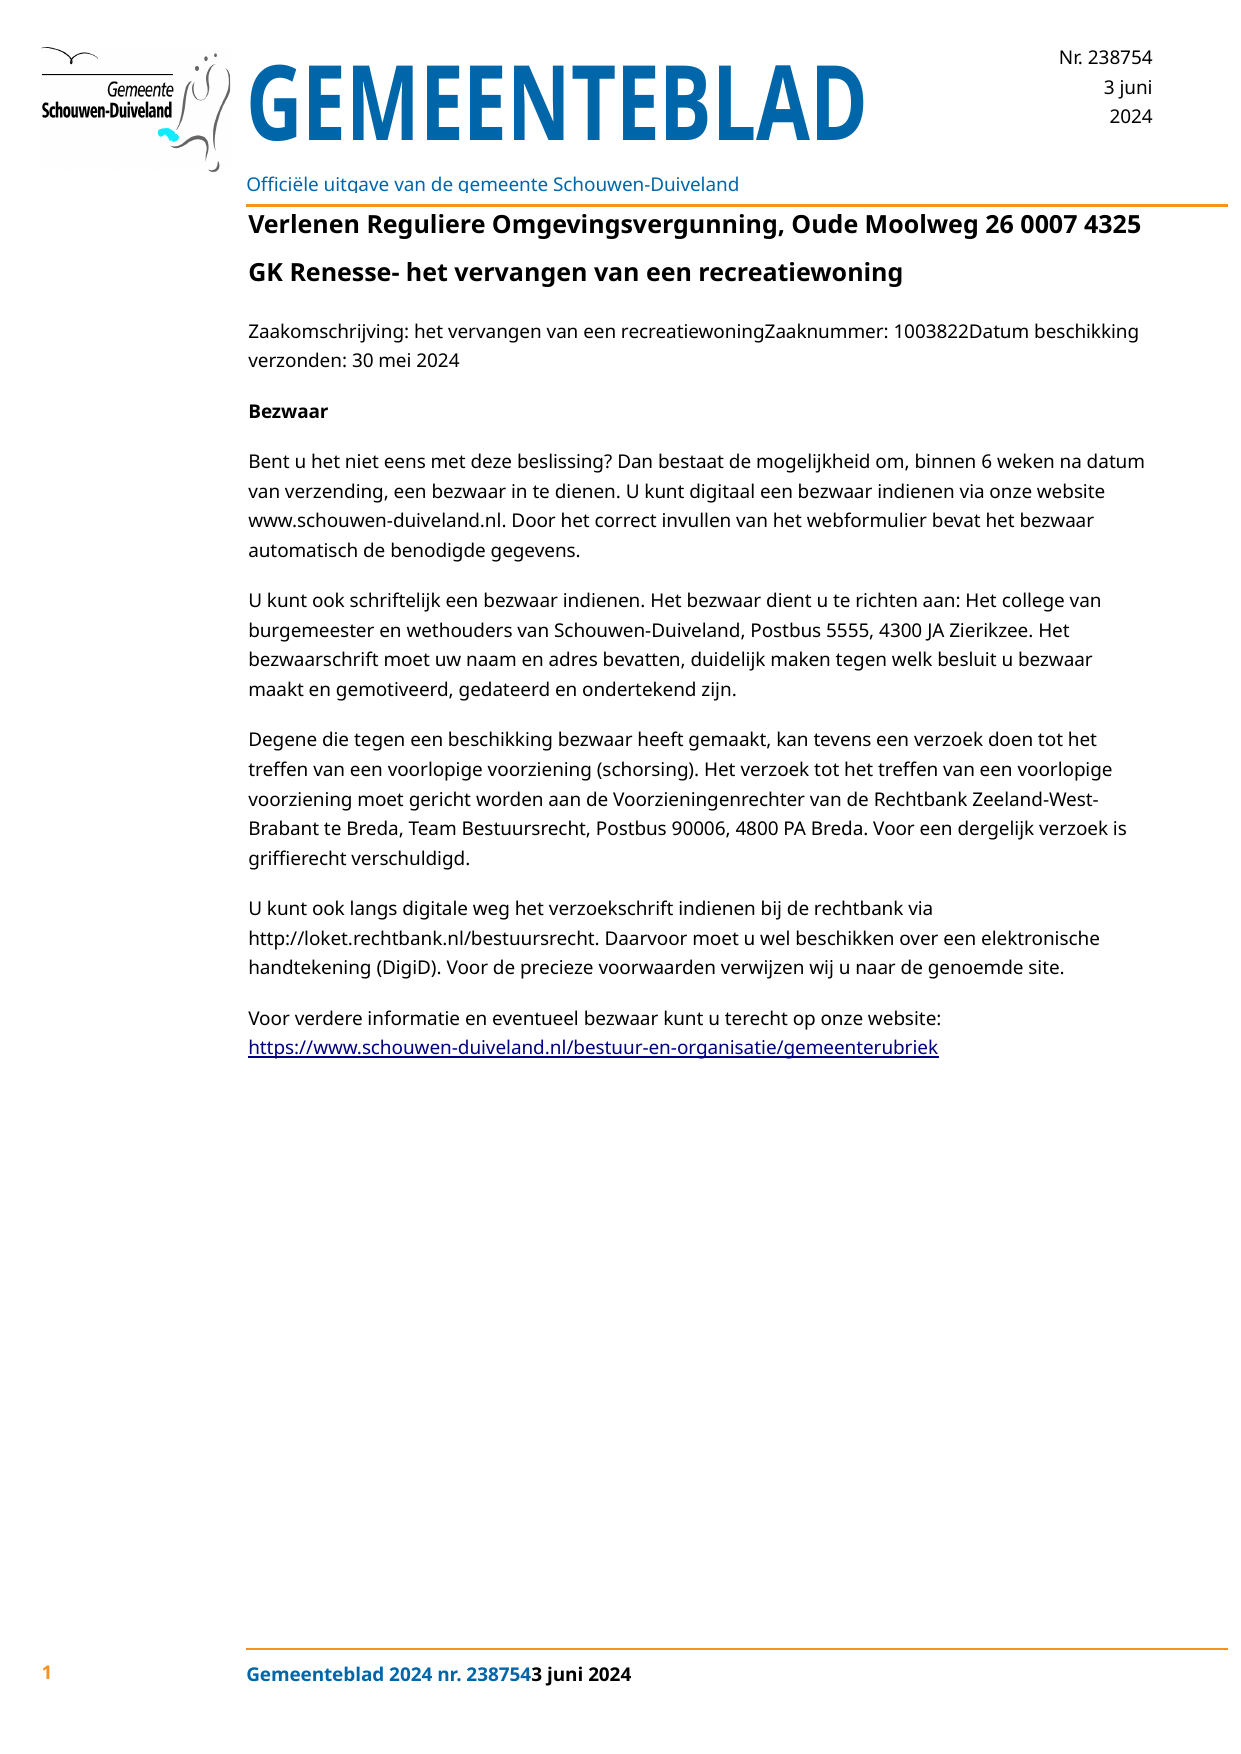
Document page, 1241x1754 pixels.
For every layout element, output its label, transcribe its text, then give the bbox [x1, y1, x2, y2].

text U kunt ook schriftelijk een bezwaar indienen. Het bezwaar dient u te richten aan: Het college van burgemeester en wethouders van Schouwen-Duiveland, Postbus 5555, 4300 JA Zierikzee. Het bezwaarschrift moet uw naam en adres bevatten, duidelijk maken tegen welk besluit u bezwaar maakt en gemotiveerd, gedateerd en ondertekend zijn. [248, 587, 1152, 702]
text Zaakomschrijving: het vervangen van een recreatiewoningZaaknummer: 1003822Datum beschikking verzonden: 30 mei 2024 [248, 318, 1152, 373]
text Bent u het niet eens met deze beslissing? Dan bestaat de mogelijkheid om, binnen 6 weken na datum van verzending, een bezwaar in te dienen. U kunt digitaal een bezwaar indienen via onze website www.schouwen-duiveland.nl. Door het correct invullen van het webformulier bevat het bezwaar automatisch de benodigde gegevens. [248, 448, 1152, 563]
text Voor verdere informatie en eventueel bezwaar kunt u terecht op onze website: https://www.schouwen-duiveland.nl/bestuur-en-organisatie/gemeenterubriek [248, 1005, 1152, 1060]
text Degene die tegen een beschikking bezwaar heeft gemaakt, kan tevens een verzoek doen tot het treffen van een voorlopige voorziening (schorsing). Het verzoek tot het treffen van een voorlopige voorziening moet gericht worden aan de Voorzieningenrechter van de Rechtbank Zeeland-West-Brabant te Breda, Team Bestuursrecht, Postbus 90006, 4800 PA Breda. Voor een dergelijk verzoek is griffierecht verschuldigd. [248, 727, 1152, 871]
text Verlenen Reguliere Omgevingsvergunning, Oude Moolweg 26 0007 4325 GK Renesse- het vervangen van een recreatiewoning [248, 207, 1152, 288]
text Bezwaar [248, 398, 1152, 424]
picture [41, 47, 231, 172]
text U kunt ook langs digitale weg het verzoekschrift indienen bij de rechtbank via http://loket.rechtbank.nl/bestuursrecht. Daarvoor moet u wel beschikken over een elektronische handtekening (DigiD). Voor de precieze voorwaarden verwijzen wij u naar de genoemde site. [248, 895, 1152, 980]
